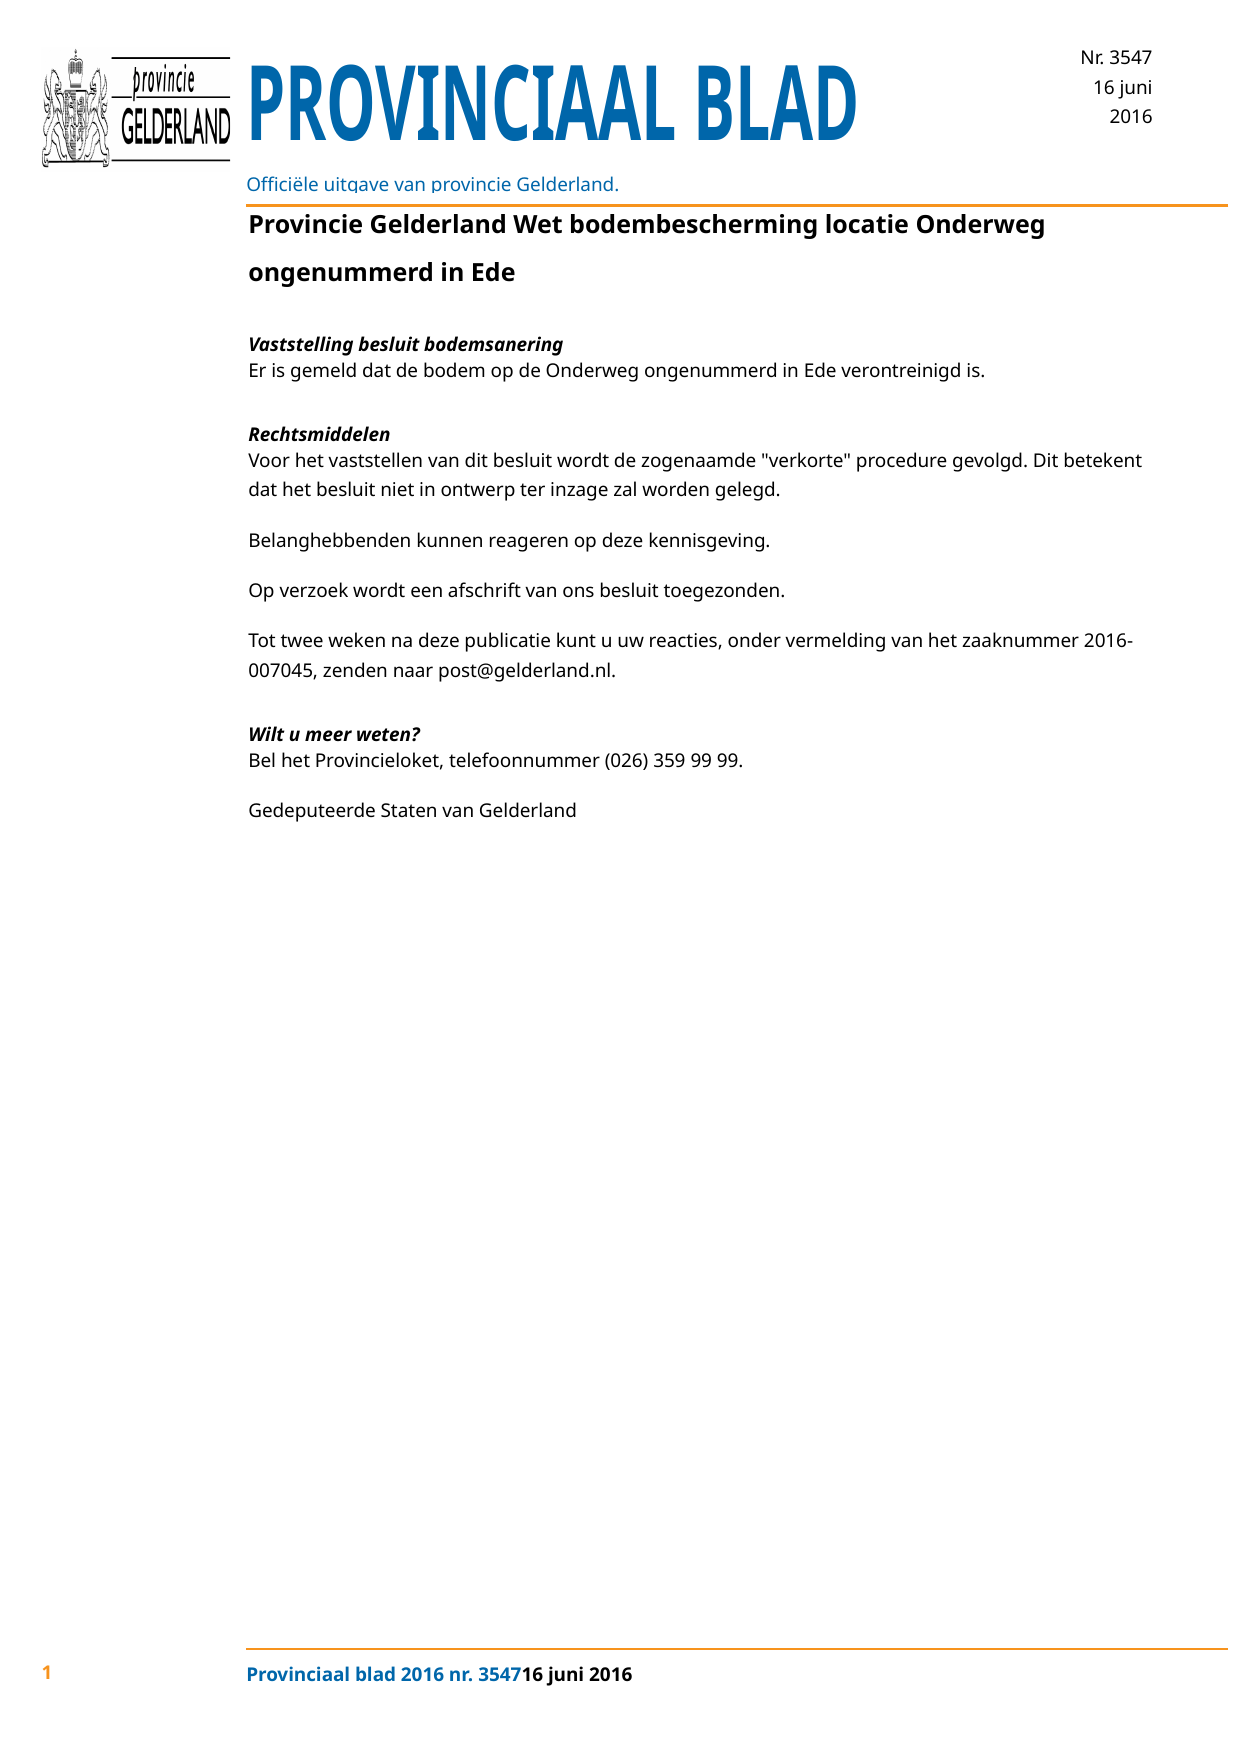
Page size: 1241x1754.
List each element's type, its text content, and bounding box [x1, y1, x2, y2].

text Voor het vaststellen van dit besluit wordt de zogenaamde "verkorte" procedure gevolgd. Dit betekent dat het besluit niet in ontwerp ter inzage zal worden gelegd. [248, 447, 1152, 502]
picture [41, 47, 231, 172]
text Rechtsmiddelen [248, 421, 1152, 447]
text Er is gemeld dat de bodem op de Onderweg ongenummerd in Ede verontreinigd is. [248, 357, 1152, 383]
text Provincie Gelderland Wet bodembescherming locatie Onderweg ongenummerd in Ede [248, 207, 1152, 288]
text Op verzoek wordt een afschrift van ons besluit toegezonden. [248, 577, 1152, 603]
text Wilt u meer weten? [248, 721, 1152, 747]
text Belanghebbenden kunnen reageren op deze kennisgeving. [248, 527, 1152, 553]
text Vaststelling besluit bodemsanering [248, 331, 1152, 357]
text Tot twee weken na deze publicatie kunt u uw reacties, onder vermelding van het zaaknummer 2016-007045, zenden naar post@gelderland.nl. [248, 628, 1152, 683]
text Gedeputeerde Staten van Gelderland [248, 797, 1152, 823]
text Bel het Provincieloket, telefoonnummer (026) 359 99 99. [248, 747, 1152, 773]
